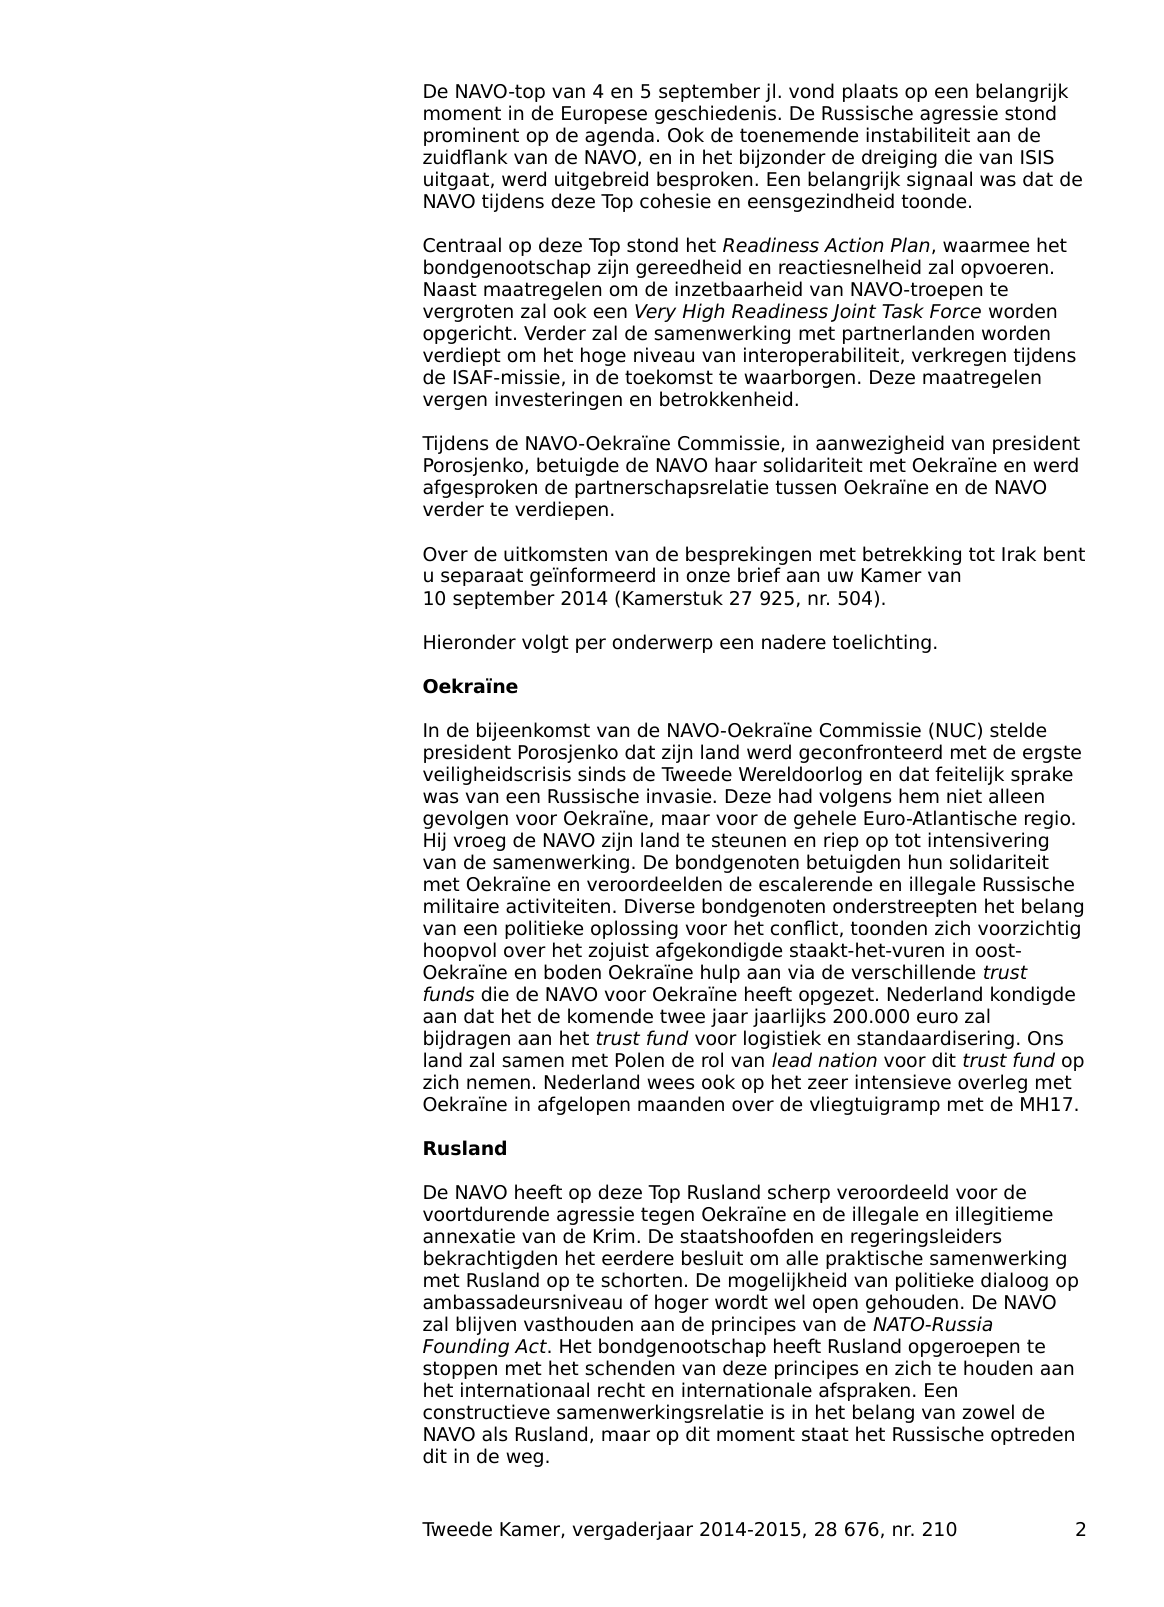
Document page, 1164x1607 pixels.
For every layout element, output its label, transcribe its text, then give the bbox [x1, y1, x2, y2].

text De NAVO-top van 4 en 5 september jl. vond plaats op een belangrijk moment in de Europese geschiedenis. De Russische agressie stond prominent op de agenda. Ook de toenemende instabiliteit aan de zuidflank van de NAVO, en in het bijzonder de dreiging die van ISIS uitgaat, werd uitgebreid besproken. Een belangrijk signaal was dat de NAVO tijdens deze Top cohesie en eensgezindheid toonde. [422, 81, 1087, 213]
text Tijdens de NAVO-Oekraïne Commissie, in aanwezigheid van president Porosjenko, betuigde de NAVO haar solidariteit met Oekraïne en werd afgesproken de partnerschapsrelatie tussen Oekraïne en de NAVO verder te verdiepen. [422, 433, 1087, 521]
subtitle Oekraïne [422, 676, 1087, 698]
text Hieronder volgt per onderwerp een nadere toelichting. [422, 632, 1087, 653]
text Centraal op deze Top stond het Readiness Action Plan, waarmee het bondgenootschap zijn gereedheid en reactiesnelheid zal opvoeren. Naast maatregelen om de inzetbaarheid van NAVO-troepen te vergroten zal ook een Very High Readiness Joint Task Force worden opgericht. Verder zal de samenwerking met partnerlanden worden verdiept om het hoge niveau van interoperabiliteit, verkregen tijdens de ISAF-missie, in de toekomst te waarborgen. Deze maatregelen vergen investeringen en betrokkenheid. [422, 235, 1087, 411]
text Over de uitkomsten van de besprekingen met betrekking tot Irak bent u separaat geïnformeerd in onze brief aan uw Kamer van 10 september 2014 (Kamerstuk 27 925, nr. 504). [422, 543, 1087, 609]
text In de bijeenkomst van de NAVO-Oekraïne Commissie (NUC) stelde president Porosjenko dat zijn land werd geconfronteerd met de ergste veiligheidscrisis sinds de Tweede Wereldoorlog en dat feitelijk sprake was van een Russische invasie. Deze had volgens hem niet alleen gevolgen voor Oekraïne, maar voor de gehele Euro-Atlantische regio. Hij vroeg de NAVO zijn land te steunen en riep op tot intensivering van de samenwerking. De bondgenoten betuigden hun solidariteit met Oekraïne en veroordeelden de escalerende en illegale Russische militaire activiteiten. Diverse bondgenoten onderstreepten het belang van een politieke oplossing voor het conflict, toonden zich voorzichtig hoopvol over het zojuist afgekondigde staakt-het-vuren in oost-Oekraïne en boden Oekraïne hulp aan via de verschillende trust funds die de NAVO voor Oekraïne heeft opgezet. Nederland kondigde aan dat het de komende twee jaar jaarlijks 200.000 euro zal bijdragen aan het trust fund voor logistiek en standaardisering. Ons land zal samen met Polen de rol van lead nation voor dit trust fund op zich nemen. Nederland wees ook op het zeer intensieve overleg met Oekraïne in afgelopen maanden over de vliegtuigramp met de MH17. [422, 720, 1087, 1116]
subtitle Rusland [422, 1138, 1087, 1160]
text De NAVO heeft op deze Top Rusland scherp veroordeeld voor de voortdurende agressie tegen Oekraïne en de illegale en illegitieme annexatie van de Krim. De staatshoofden en regeringsleiders bekrachtigden het eerdere besluit om alle praktische samenwerking met Rusland op te schorten. De mogelijkheid van politieke dialoog op ambassadeursniveau of hoger wordt wel open gehouden. De NAVO zal blijven vasthouden aan de principes van de NATO-Russia Founding Act. Het bondgenootschap heeft Rusland opgeroepen te stoppen met het schenden van deze principes en zich te houden aan het internationaal recht en internationale afspraken. Een constructieve samenwerkingsrelatie is in het belang van zowel de NAVO als Rusland, maar op dit moment staat het Russische optreden dit in de weg. [422, 1182, 1087, 1468]
